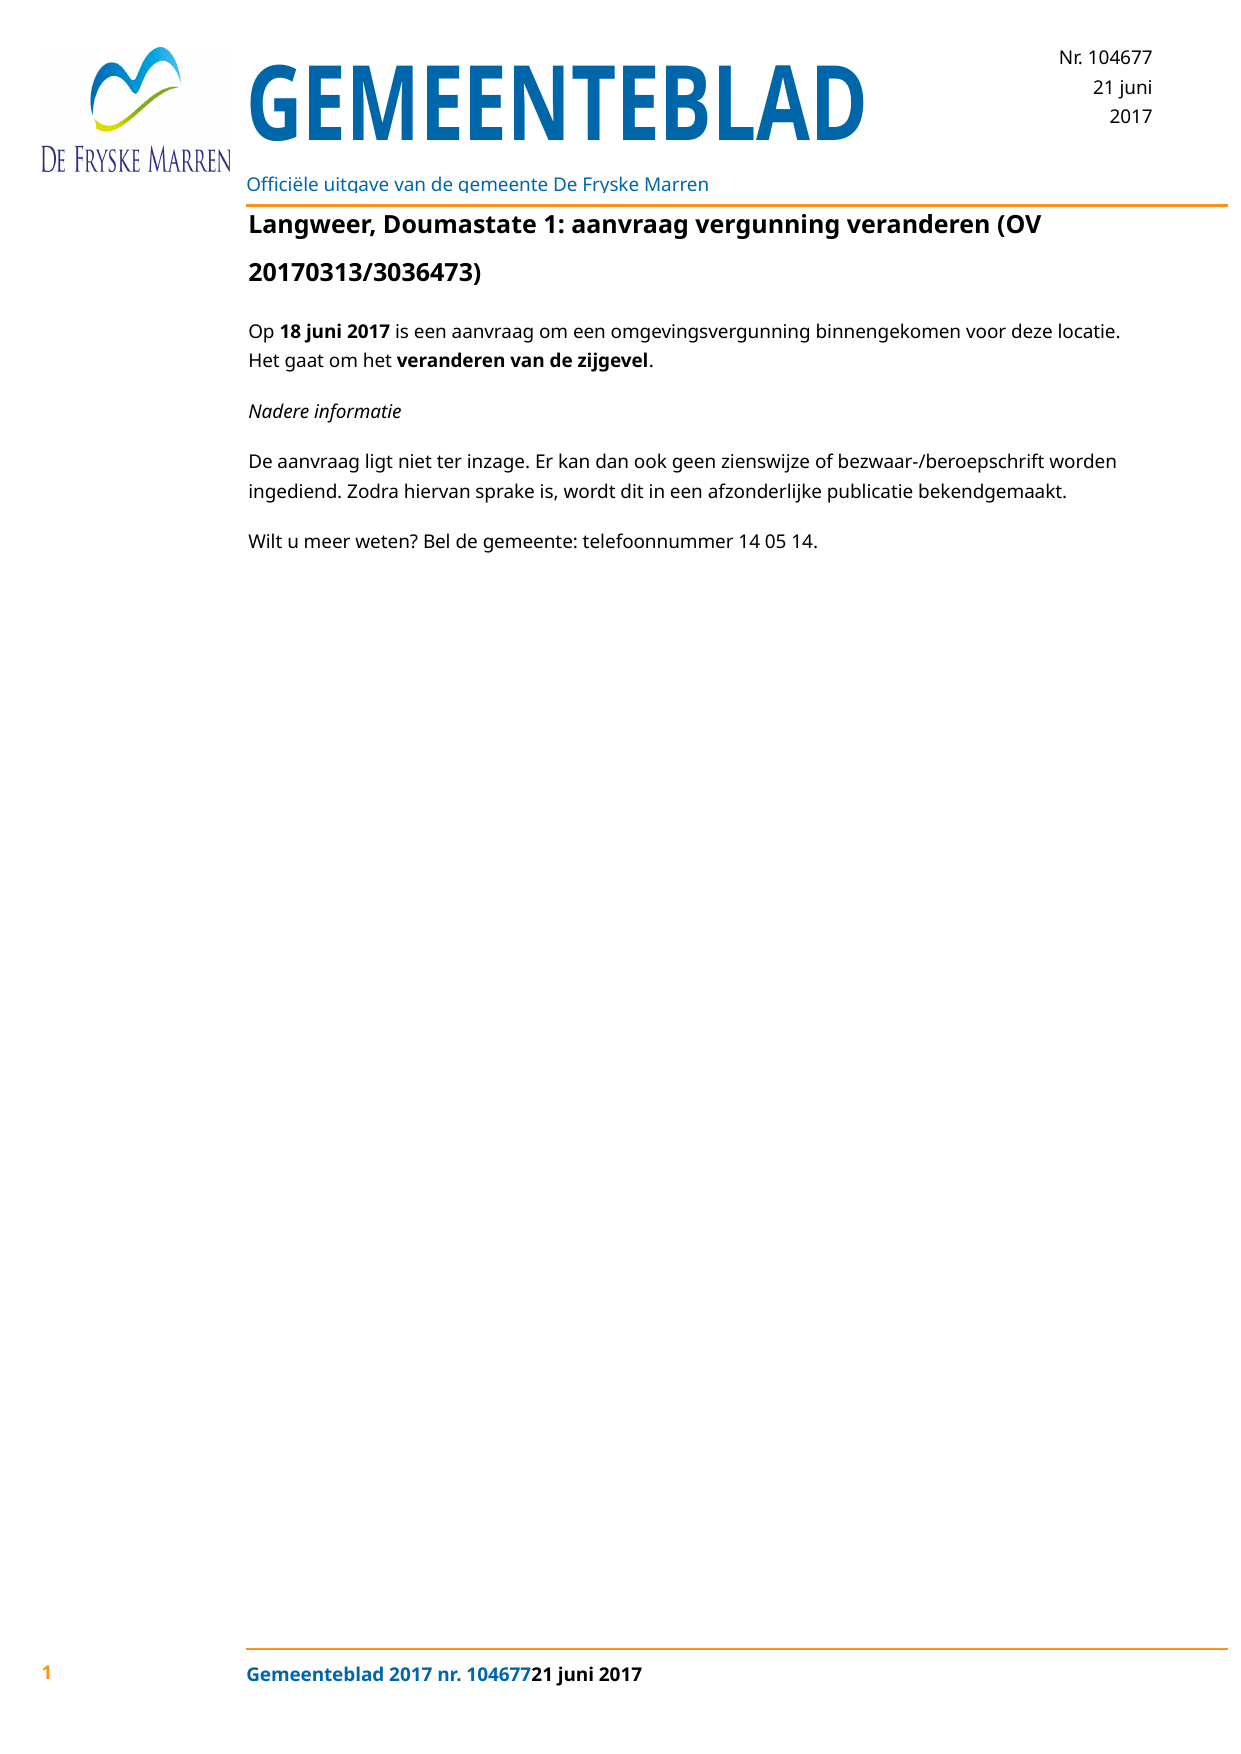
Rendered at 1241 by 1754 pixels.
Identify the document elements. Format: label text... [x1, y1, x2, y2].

picture [41, 47, 231, 172]
text Nadere informatie [248, 398, 1152, 424]
text Wilt u meer weten? Bel de gemeente: telefoonnummer 14 05 14. [248, 528, 1152, 554]
text Op 18 juni 2017 is een aanvraag om een omgevingsvergunning binnengekomen voor deze locatie. Het gaat om het veranderen van de zijgevel. [248, 318, 1152, 373]
text De aanvraag ligt niet ter inzage. Er kan dan ook geen zienswijze of bezwaar-/beroepschrift worden ingediend. Zodra hiervan sprake is, wordt dit in een afzonderlijke publicatie bekendgemaakt. [248, 448, 1152, 504]
text Langweer, Doumastate 1: aanvraag vergunning veranderen (OV 20170313/3036473) [248, 207, 1152, 288]
